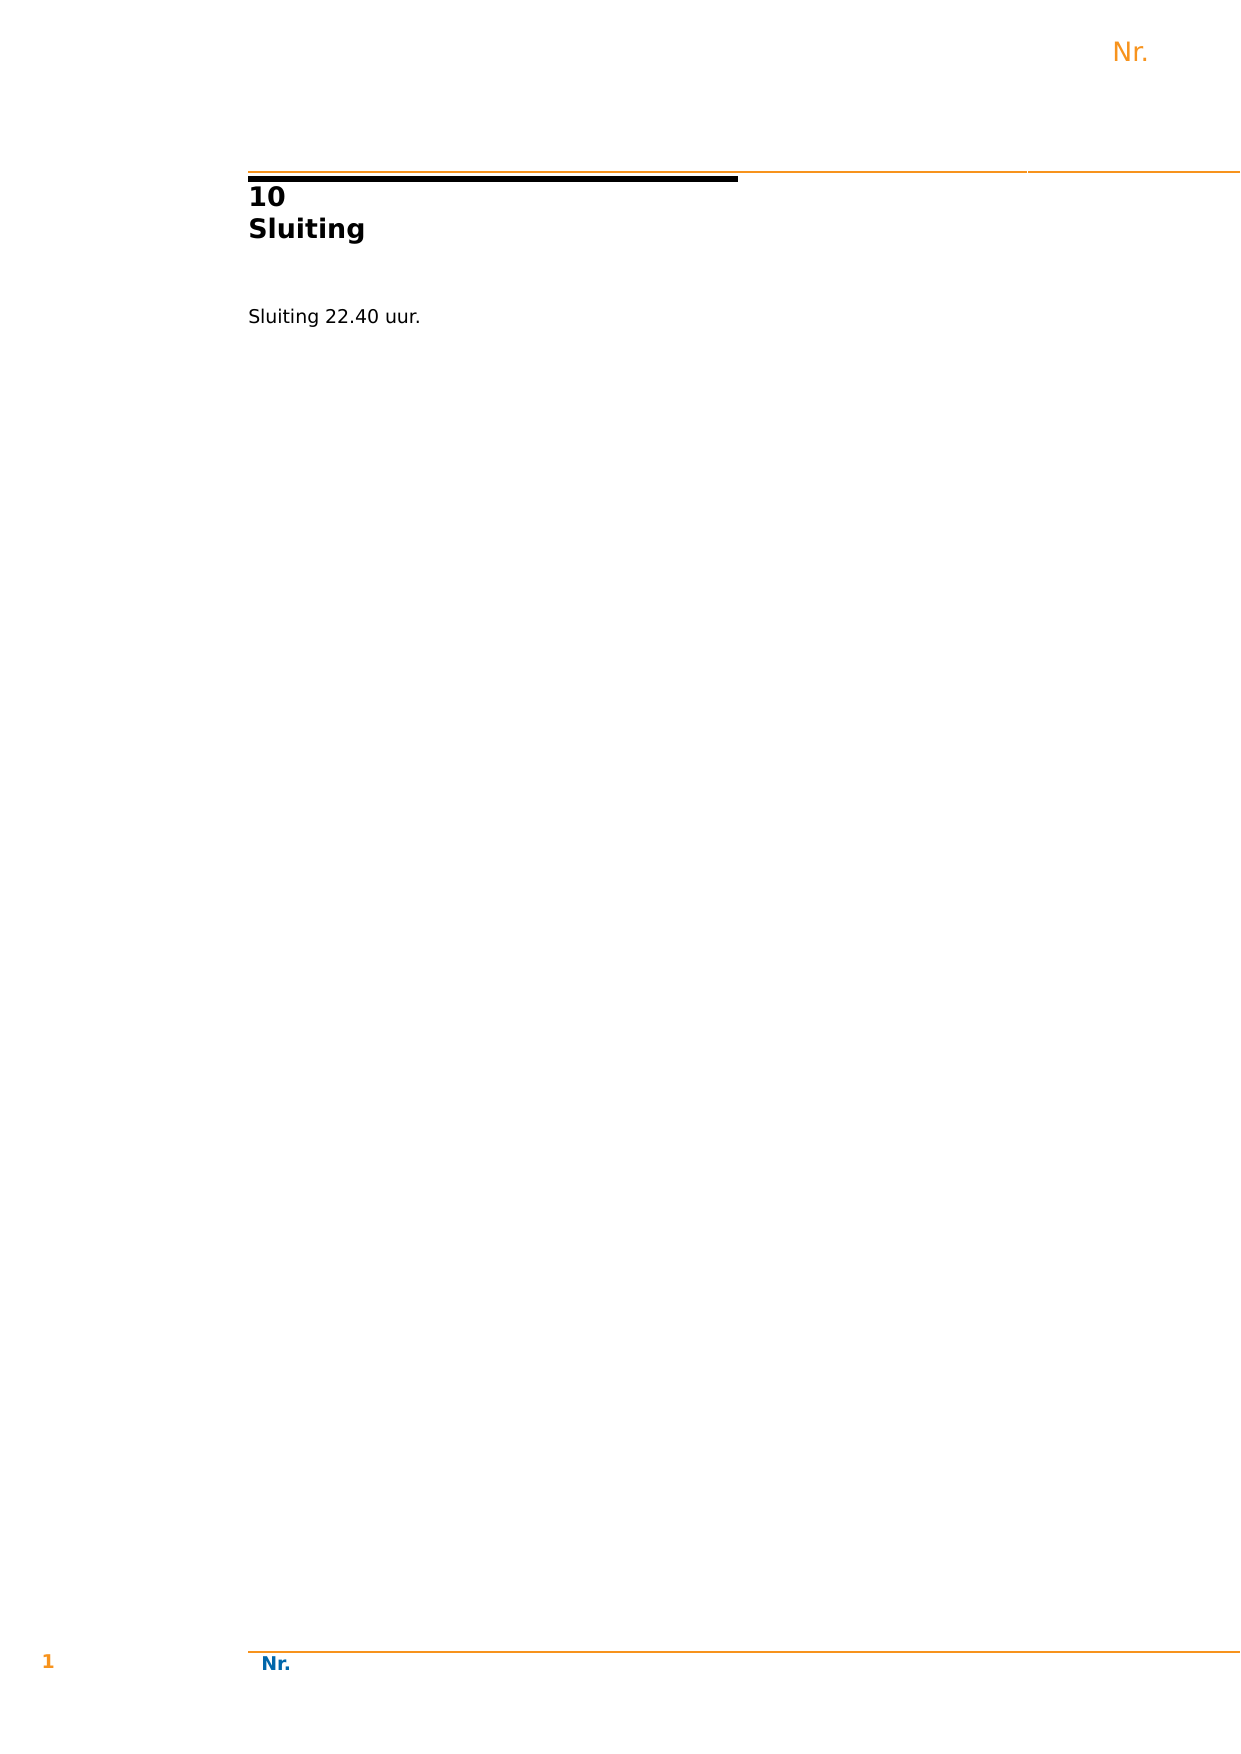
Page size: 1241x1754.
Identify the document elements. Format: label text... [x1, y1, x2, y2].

text Sluiting 22.40 uur. [248, 306, 691, 328]
title 10 Sluiting [248, 182, 691, 244]
